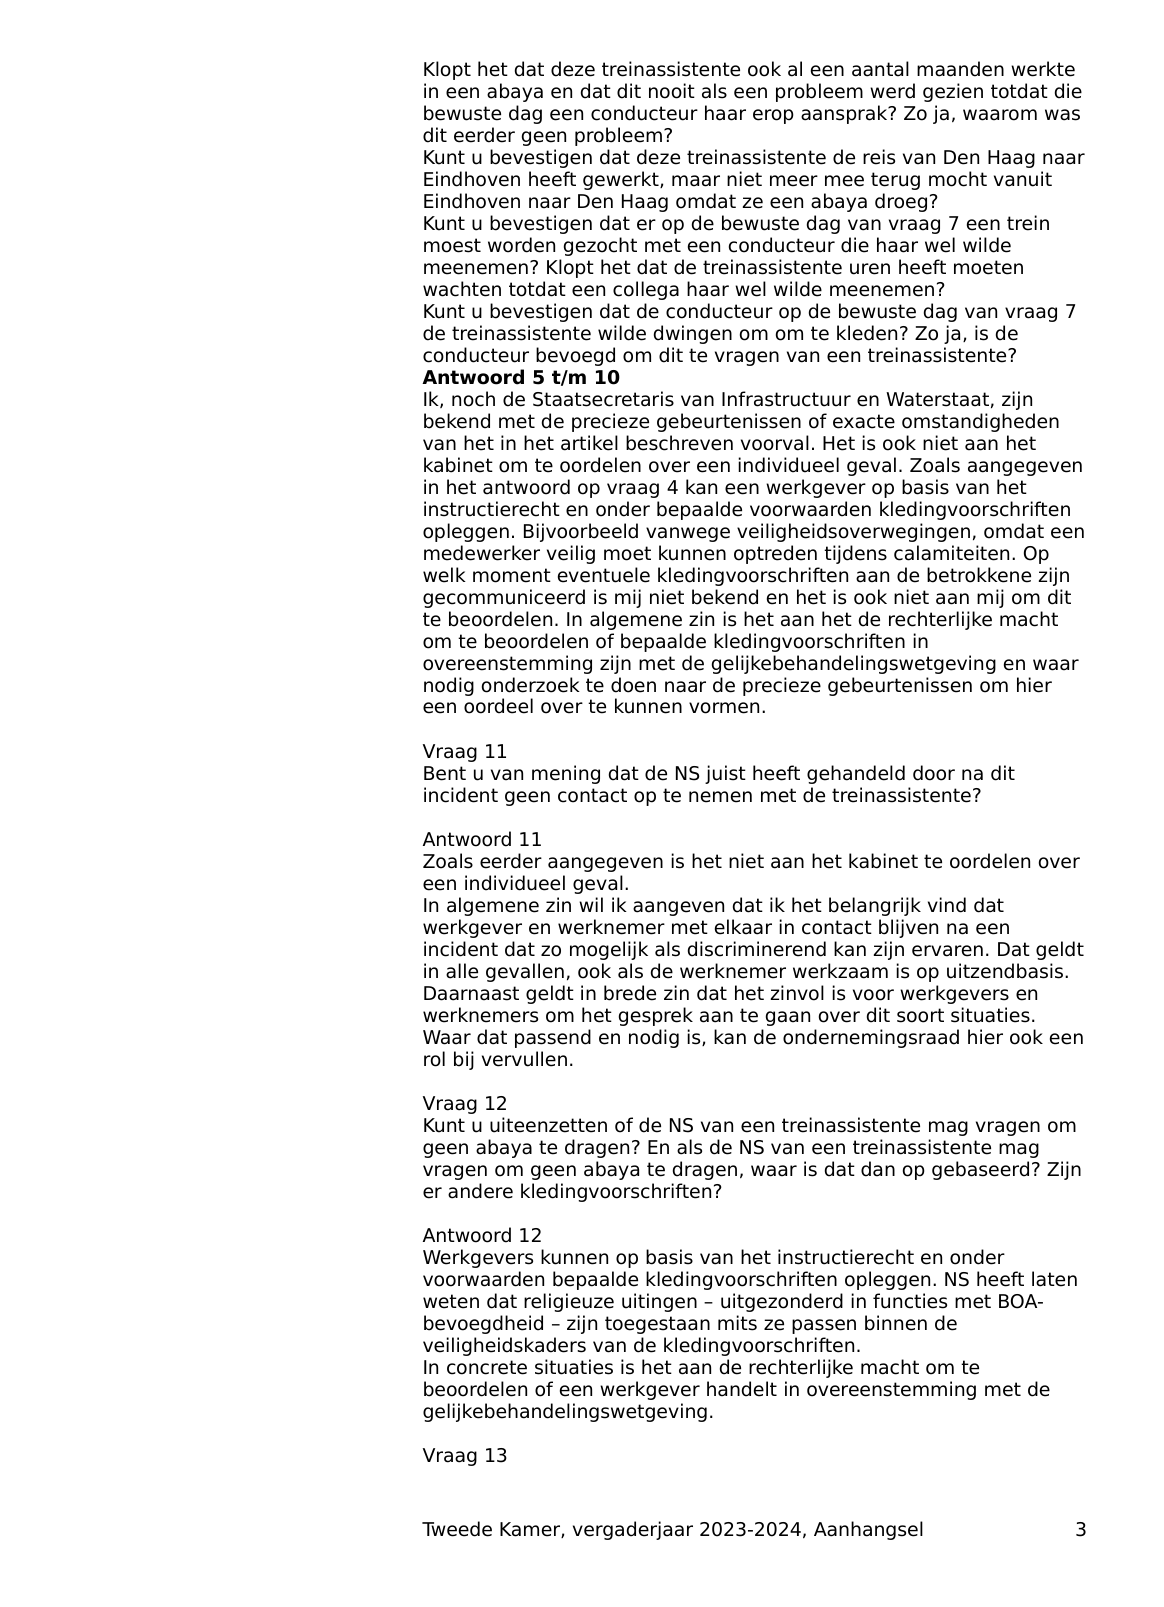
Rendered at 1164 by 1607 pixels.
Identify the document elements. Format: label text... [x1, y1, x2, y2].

text Werkgevers kunnen op basis van het instructierecht en onder voorwaarden bepaalde kledingvoorschriften opleggen. NS heeft laten weten dat religieuze uitingen – uitgezonderd in functies met BOA-bevoegdheid – zijn toegestaan mits ze passen binnen de veiligheidskaders van de kledingvoorschriften. [422, 1247, 1087, 1357]
text Vraag 12 [422, 1093, 1087, 1115]
text Klopt het dat deze treinassistente ook al een aantal maanden werkte in een abaya en dat dit nooit als een probleem werd gezien totdat die bewuste dag een conducteur haar erop aansprak? Zo ja, waarom was dit eerder geen probleem? [422, 59, 1087, 147]
text Antwoord 11 [422, 829, 1087, 851]
text In algemene zin wil ik aangeven dat ik het belangrijk vind dat werkgever en werknemer met elkaar in contact blijven na een incident dat zo mogelijk als discriminerend kan zijn ervaren. Dat geldt in alle gevallen, ook als de werknemer werkzaam is op uitzendbasis. Daarnaast geldt in brede zin dat het zinvol is voor werkgevers en werknemers om het gesprek aan te gaan over dit soort situaties. Waar dat passend en nodig is, kan de ondernemingsraad hier ook een rol bij vervullen. [422, 895, 1087, 1071]
text Kunt u bevestigen dat de conducteur op de bewuste dag van vraag 7 de treinassistente wilde dwingen om om te kleden? Zo ja, is de conducteur bevoegd om dit te vragen van een treinassistente? [422, 301, 1087, 367]
text Bent u van mening dat de NS juist heeft gehandeld door na dit incident geen contact op te nemen met de treinassistente? [422, 763, 1087, 807]
text Zoals eerder aangegeven is het niet aan het kabinet te oordelen over een individueel geval. [422, 851, 1087, 895]
text Antwoord 12 [422, 1225, 1087, 1247]
text Ik, noch de Staatsecretaris van Infrastructuur en Waterstaat, zijn bekend met de precieze gebeurtenissen of exacte omstandigheden van het in het artikel beschreven voorval. Het is ook niet aan het kabinet om te oordelen over een individueel geval. Zoals aangegeven in het antwoord op vraag 4 kan een werkgever op basis van het instructierecht en onder bepaalde voorwaarden kledingvoorschriften opleggen. Bijvoorbeeld vanwege veiligheidsoverwegingen, omdat een medewerker veilig moet kunnen optreden tijdens calamiteiten. Op welk moment eventuele kledingvoorschriften aan de betrokkene zijn gecommuniceerd is mij niet bekend en het is ook niet aan mij om dit te beoordelen. In algemene zin is het aan het de rechterlijke macht om te beoordelen of bepaalde kledingvoorschriften in overeenstemming zijn met de gelijkebehandelingswetgeving en waar nodig onderzoek te doen naar de precieze gebeurtenissen om hier een oordeel over te kunnen vormen. [422, 389, 1087, 718]
text Antwoord 5 t/m 10 [422, 367, 1087, 389]
text Kunt u uiteenzetten of de NS van een treinassistente mag vragen om geen abaya te dragen? En als de NS van een treinassistente mag vragen om geen abaya te dragen, waar is dat dan op gebaseerd? Zijn er andere kledingvoorschriften? [422, 1115, 1087, 1203]
text Vraag 13 [422, 1445, 1087, 1467]
text In concrete situaties is het aan de rechterlijke macht om te beoordelen of een werkgever handelt in overeenstemming met de gelijkebehandelingswetgeving. [422, 1357, 1087, 1423]
text Kunt u bevestigen dat deze treinassistente de reis van Den Haag naar Eindhoven heeft gewerkt, maar niet meer mee terug mocht vanuit Eindhoven naar Den Haag omdat ze een abaya droeg? [422, 147, 1087, 213]
text Kunt u bevestigen dat er op de bewuste dag van vraag 7 een trein moest worden gezocht met een conducteur die haar wel wilde meenemen? Klopt het dat de treinassistente uren heeft moeten wachten totdat een collega haar wel wilde meenemen? [422, 213, 1087, 301]
text Vraag 11 [422, 741, 1087, 763]
